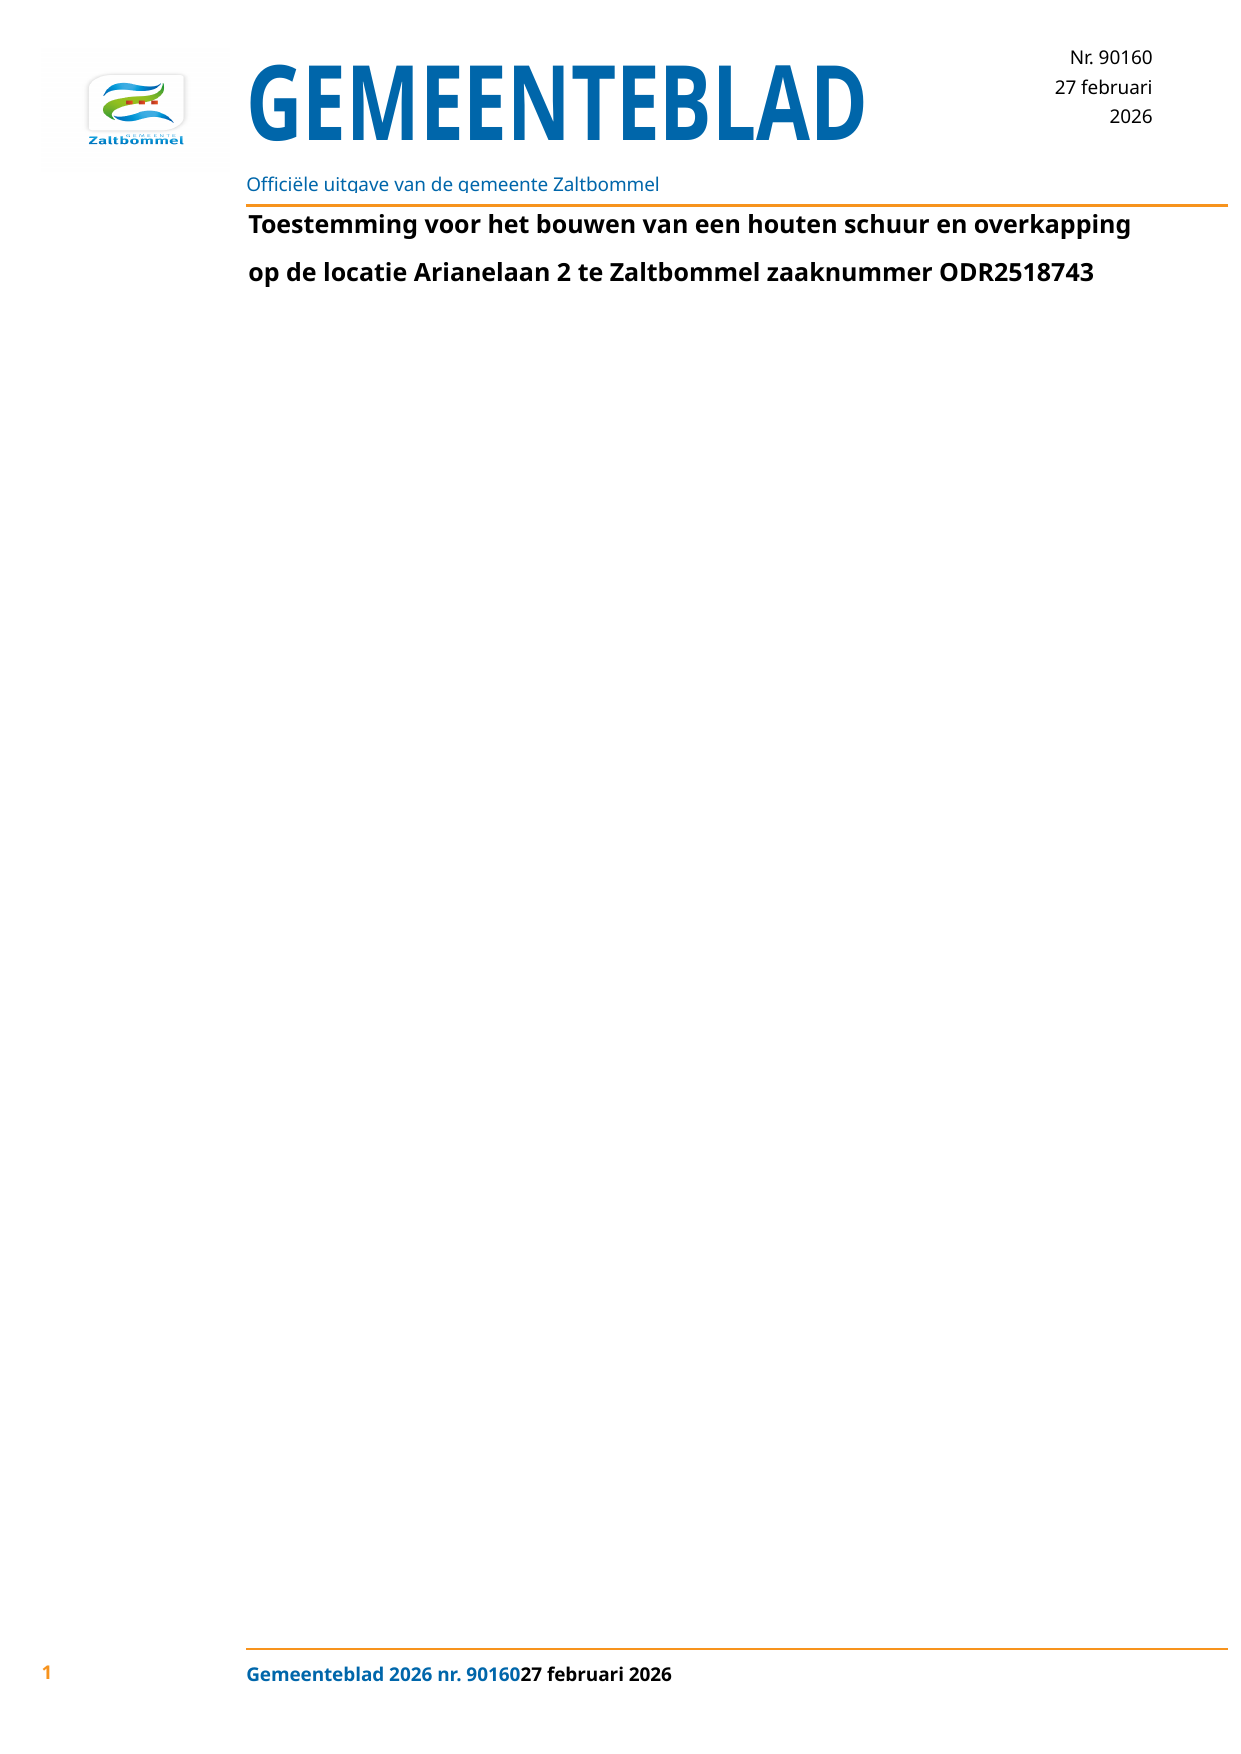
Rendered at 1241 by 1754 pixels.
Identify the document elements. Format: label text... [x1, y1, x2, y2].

picture [41, 47, 231, 172]
text Toestemming voor het bouwen van een houten schuur en overkapping op de locatie Arianelaan 2 te Zaltbommel zaaknummer ODR2518743 [248, 207, 1152, 288]
